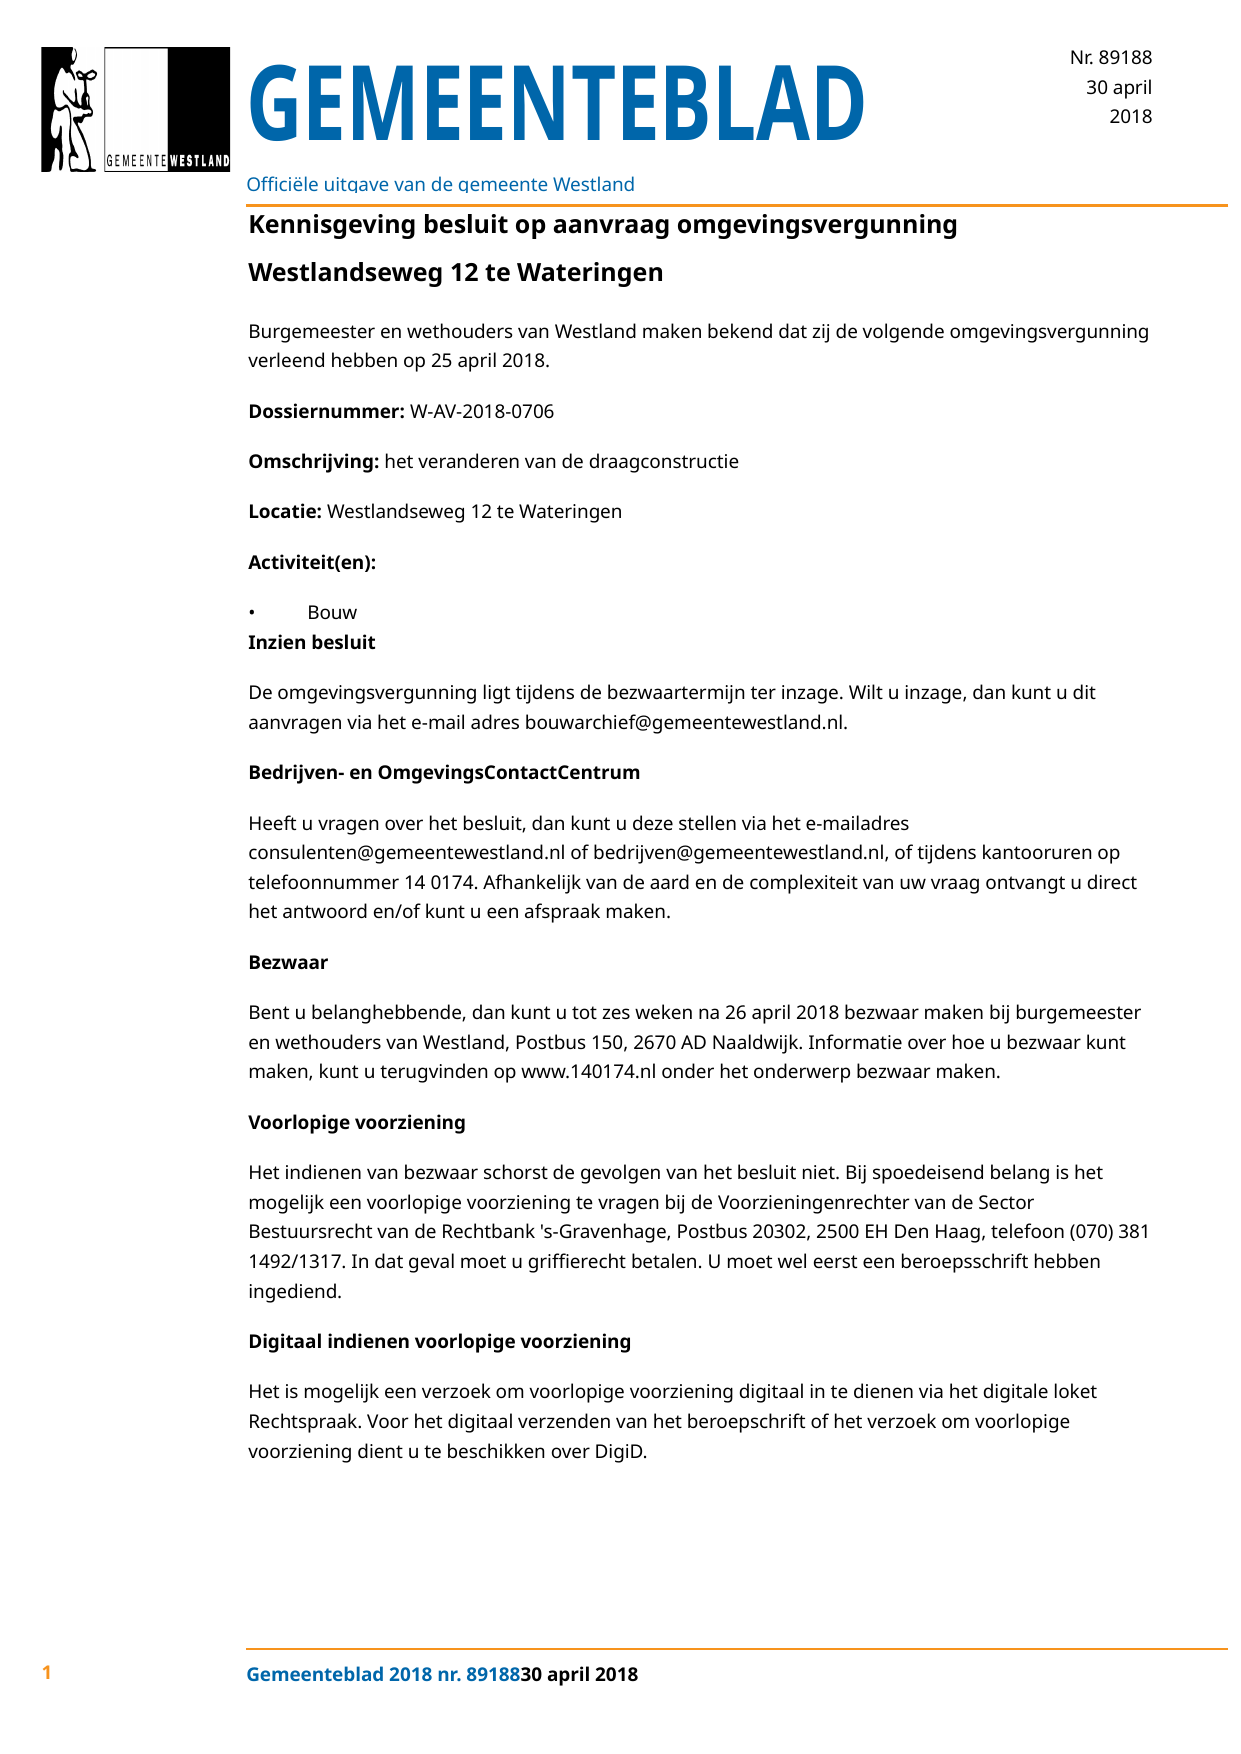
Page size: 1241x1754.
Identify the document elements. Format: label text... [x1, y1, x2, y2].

text Dossiernummer: W-AV-2018-0706 [248, 398, 1152, 424]
text Inzien besluit [248, 629, 1152, 655]
text Digitaal indienen voorlopige voorziening [248, 1328, 1152, 1354]
text Het is mogelijk een verzoek om voorlopige voorziening digitaal in te dienen via het digitale loket Rechtspraak. Voor het digitaal verzenden van het beroepschrift of het verzoek om voorlopige voorziening dient u te beschikken over DigiD. [248, 1379, 1152, 1464]
text Bezwaar [248, 949, 1152, 975]
text Kennisgeving besluit op aanvraag omgevingsvergunning Westlandseweg 12 te Wateringen [248, 207, 1152, 288]
text Heeft u vragen over het besluit, dan kunt u deze stellen via het e-mailadres consulenten@gemeentewestland.nl of bedrijven@gemeentewestland.nl, of tijdens kantooruren op telefoonnummer 14 0174. Afhankelijk van de aard en de complexiteit van uw vraag ontvangt u direct het antwoord en/of kunt u een afspraak maken. [248, 810, 1152, 924]
text Bent u belanghebbende, dan kunt u tot zes weken na 26 april 2018 bezwaar maken bij burgemeester en wethouders van Westland, Postbus 150, 2670 AD Naaldwijk. Informatie over hoe u bezwaar kunt maken, kunt u terugvinden op www.140174.nl onder het onderwerp bezwaar maken. [248, 999, 1152, 1084]
text Burgemeester en wethouders van Westland maken bekend dat zij de volgende omgevingsvergunning verleend hebben op 25 april 2018. [248, 318, 1152, 373]
list Bouw [248, 599, 1152, 625]
picture [41, 47, 231, 172]
text Voorlopige voorziening [248, 1109, 1152, 1135]
text Het indienen van bezwaar schorst de gevolgen van het besluit niet. Bij spoedeisend belang is het mogelijk een voorlopige voorziening te vragen bij de Voorzieningenrechter van de Sector Bestuursrecht van de Rechtbank 's-Gravenhage, Postbus 20302, 2500 EH Den Haag, telefoon (070) 381 1492/1317. In dat geval moet u griffierecht betalen. U moet wel eerst een beroepsschrift hebben ingediend. [248, 1159, 1152, 1304]
text Omschrijving: het veranderen van de draagconstructie [248, 448, 1152, 474]
text Activiteit(en): [248, 549, 1152, 575]
text De omgevingsvergunning ligt tijdens de bezwaartermijn ter inzage. Wilt u inzage, dan kunt u dit aanvragen via het e-mail adres bouwarchief@gemeentewestland.nl. [248, 679, 1152, 735]
text Locatie: Westlandseweg 12 te Wateringen [248, 499, 1152, 524]
text Bedrijven- en OmgevingsContactCentrum [248, 759, 1152, 785]
